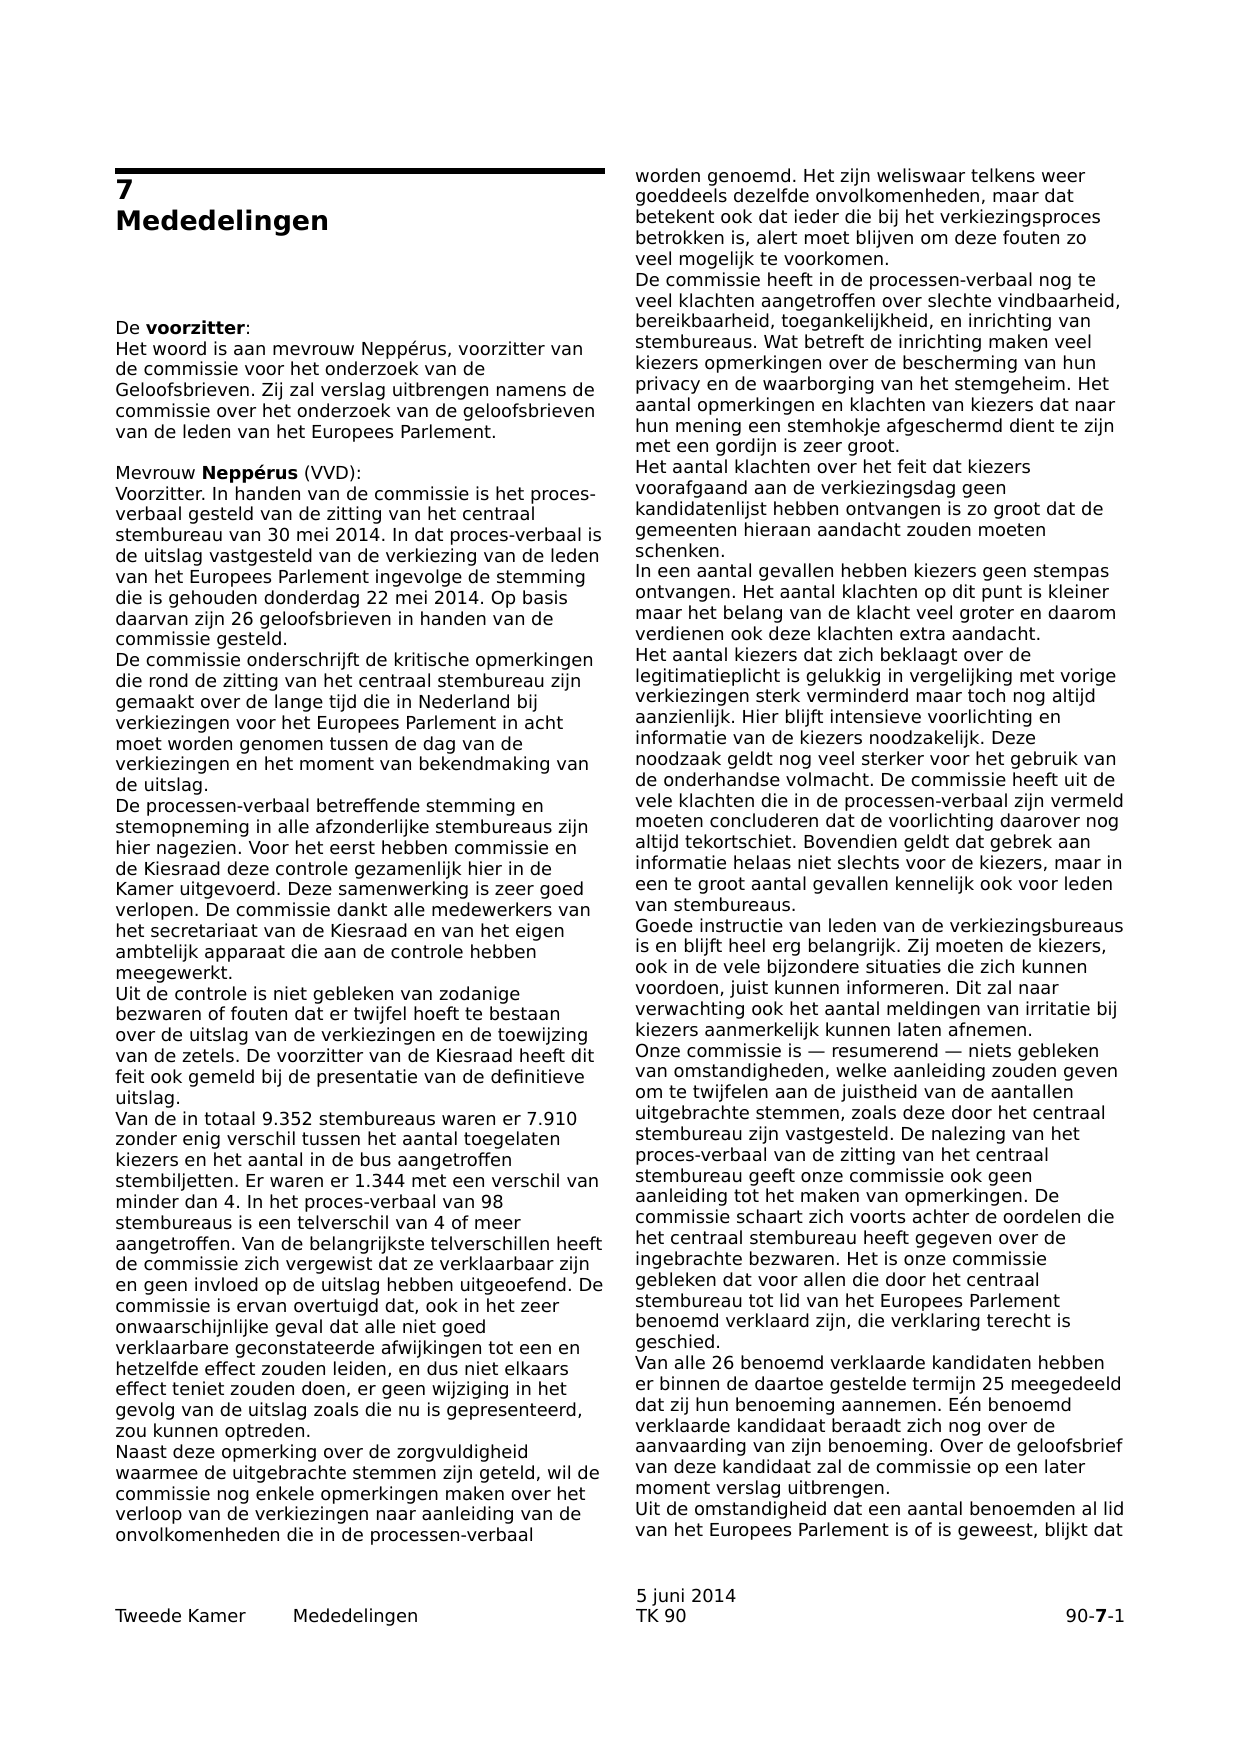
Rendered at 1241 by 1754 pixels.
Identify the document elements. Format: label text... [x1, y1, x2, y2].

text Uit de controle is niet gebleken van zodanige bezwaren of fouten dat er twijfel hoeft te bestaan over de uitslag van de verkiezingen en de toewijzing van de zetels. De voorzitter van de Kiesraad heeft dit feit ook gemeld bij de presentatie van de definitieve uitslag. [115, 983, 605, 1108]
text Het woord is aan mevrouw Neppérus, voorzitter van de commissie voor het onderzoek van de Geloofsbrieven. Zij zal verslag uitbrengen namens de commissie over het onderzoek van de geloofsbrieven van de leden van het Europees Parlement. [115, 338, 605, 442]
text Naast deze opmerking over de zorgvuldigheid waarmee de uitgebrachte stemmen zijn geteld, wil de commissie nog enkele opmerkingen maken over het verloop van de verkiezingen naar aanleiding van de onvolkomenheden die in de processen-verbaal [115, 1442, 605, 1546]
text De processen-verbaal betreffende stemming en stemopneming in alle afzonderlijke stembureaus zijn hier nagezien. Voor het eerst hebben commissie en de Kiesraad deze controle gezamenlijk hier in de Kamer uitgevoerd. Deze samenwerking is zeer goed verlopen. De commissie dankt alle medewerkers van het secretariaat van de Kiesraad en van het eigen ambtelijk apparaat die aan de controle hebben meegewerkt. [115, 796, 605, 983]
text Van de in totaal 9.352 stembureaus waren er 7.910 zonder enig verschil tussen het aantal toegelaten kiezers en het aantal in de bus aangetroffen stembiljetten. Er waren er 1.344 met een verschil van minder dan 4. In het proces-verbaal van 98 stembureaus is een telverschil van 4 of meer aangetroffen. Van de belangrijkste telverschillen heeft de commissie zich vergewist dat ze verklaarbaar zijn en geen invloed op de uitslag hebben uitgeoefend. De commissie is ervan overtuigd dat, ook in het zeer onwaarschijnlijke geval dat alle niet goed verklaarbare geconstateerde afwijkingen tot een en hetzelfde effect zouden leiden, en dus niet elkaars effect teniet zouden doen, er geen wijziging in het gevolg van de uitslag zoals die nu is gepresenteerd, zou kunnen optreden. [115, 1108, 605, 1442]
text De voorzitter: [115, 318, 605, 338]
text Onze commissie is — resumerend — niets gebleken van omstandigheden, welke aanleiding zouden geven om te twijfelen aan de juistheid van de aantallen uitgebrachte stemmen, zoals deze door het centraal stembureau zijn vastgesteld. De nalezing van het proces-verbaal van de zitting van het centraal stembureau geeft onze commissie ook geen aanleiding tot het maken van opmerkingen. De commissie schaart zich voorts achter de oordelen die het centraal stembureau heeft gegeven over de ingebrachte bezwaren. Het is onze commissie gebleken dat voor allen die door het centraal stembureau tot lid van het Europees Parlement benoemd verklaard zijn, die verklaring terecht is geschied. [635, 1040, 1125, 1353]
text Uit de omstandigheid dat een aantal benoemden al lid van het Europees Parlement is of is geweest, blijkt dat [635, 1499, 1125, 1540]
text Goede instructie van leden van de verkiezingsbureaus is en blijft heel erg belangrijk. Zij moeten de kiezers, ook in de vele bijzondere situaties die zich kunnen voordoen, juist kunnen informeren. Dit zal naar verwachting ook het aantal meldingen van irritatie bij kiezers aanmerkelijk kunnen laten afnemen. [635, 915, 1125, 1040]
text Het aantal kiezers dat zich beklaagt over de legitimatieplicht is gelukkig in vergelijking met vorige verkiezingen sterk verminderd maar toch nog altijd aanzienlijk. Hier blijft intensieve voorlichting en informatie van de kiezers noodzakelijk. Deze noodzaak geldt nog veel sterker voor het gebruik van de onderhandse volmacht. De commissie heeft uit de vele klachten die in de processen-verbaal zijn vermeld moeten concluderen dat de voorlichting daarover nog altijd tekortschiet. Bovendien geldt dat gebrek aan informatie helaas niet slechts voor de kiezers, maar in een te groot aantal gevallen kennelijk ook voor leden van stembureaus. [635, 644, 1125, 915]
text Van alle 26 benoemd verklaarde kandidaten hebben er binnen de daartoe gestelde termijn 25 meegedeeld dat zij hun benoeming aannemen. Eén benoemd verklaarde kandidaat beraadt zich nog over de aanvaarding van zijn benoeming. Over de geloofsbrief van deze kandidaat zal de commissie op een later moment verslag uitbrengen. [635, 1353, 1125, 1499]
title 7 Mededelingen [115, 174, 605, 237]
text De commissie heeft in de processen-verbaal nog te veel klachten aangetroffen over slechte vindbaarheid, bereikbaarheid, toegankelijkheid, en inrichting van stembureaus. Wat betreft de inrichting maken veel kiezers opmerkingen over de bescherming van hun privacy en de waarborging van het stemgeheim. Het aantal opmerkingen en klachten van kiezers dat naar hun mening een stemhokje afgeschermd dient te zijn met een gordijn is zeer groot. [635, 269, 1125, 457]
text worden genoemd. Het zijn weliswaar telkens weer goeddeels dezelfde onvolkomenheden, maar dat betekent ook dat ieder die bij het verkiezingsproces betrokken is, alert moet blijven om deze fouten zo veel mogelijk te voorkomen. [635, 165, 1125, 269]
text Voorzitter. In handen van de commissie is het proces-verbaal gesteld van de zitting van het centraal stembureau van 30 mei 2014. In dat proces-verbaal is de uitslag vastgesteld van de verkiezing van de leden van het Europees Parlement ingevolge de stemming die is gehouden donderdag 22 mei 2014. Op basis daarvan zijn 26 geloofsbrieven in handen van de commissie gesteld. [115, 483, 605, 650]
text Het aantal klachten over het feit dat kiezers voorafgaand aan de verkiezingsdag geen kandidatenlijst hebben ontvangen is zo groot dat de gemeenten hieraan aandacht zouden moeten schenken. [635, 457, 1125, 561]
text De commissie onderschrijft de kritische opmerkingen die rond de zitting van het centraal stembureau zijn gemaakt over de lange tijd die in Nederland bij verkiezingen voor het Europees Parlement in acht moet worden genomen tussen de dag van de verkiezingen en het moment van bekendmaking van de uitslag. [115, 650, 605, 796]
text Mevrouw Neppérus (VVD): [115, 462, 605, 483]
text In een aantal gevallen hebben kiezers geen stempas ontvangen. Het aantal klachten op dit punt is kleiner maar het belang van de klacht veel groter en daarom verdienen ook deze klachten extra aandacht. [635, 561, 1125, 644]
